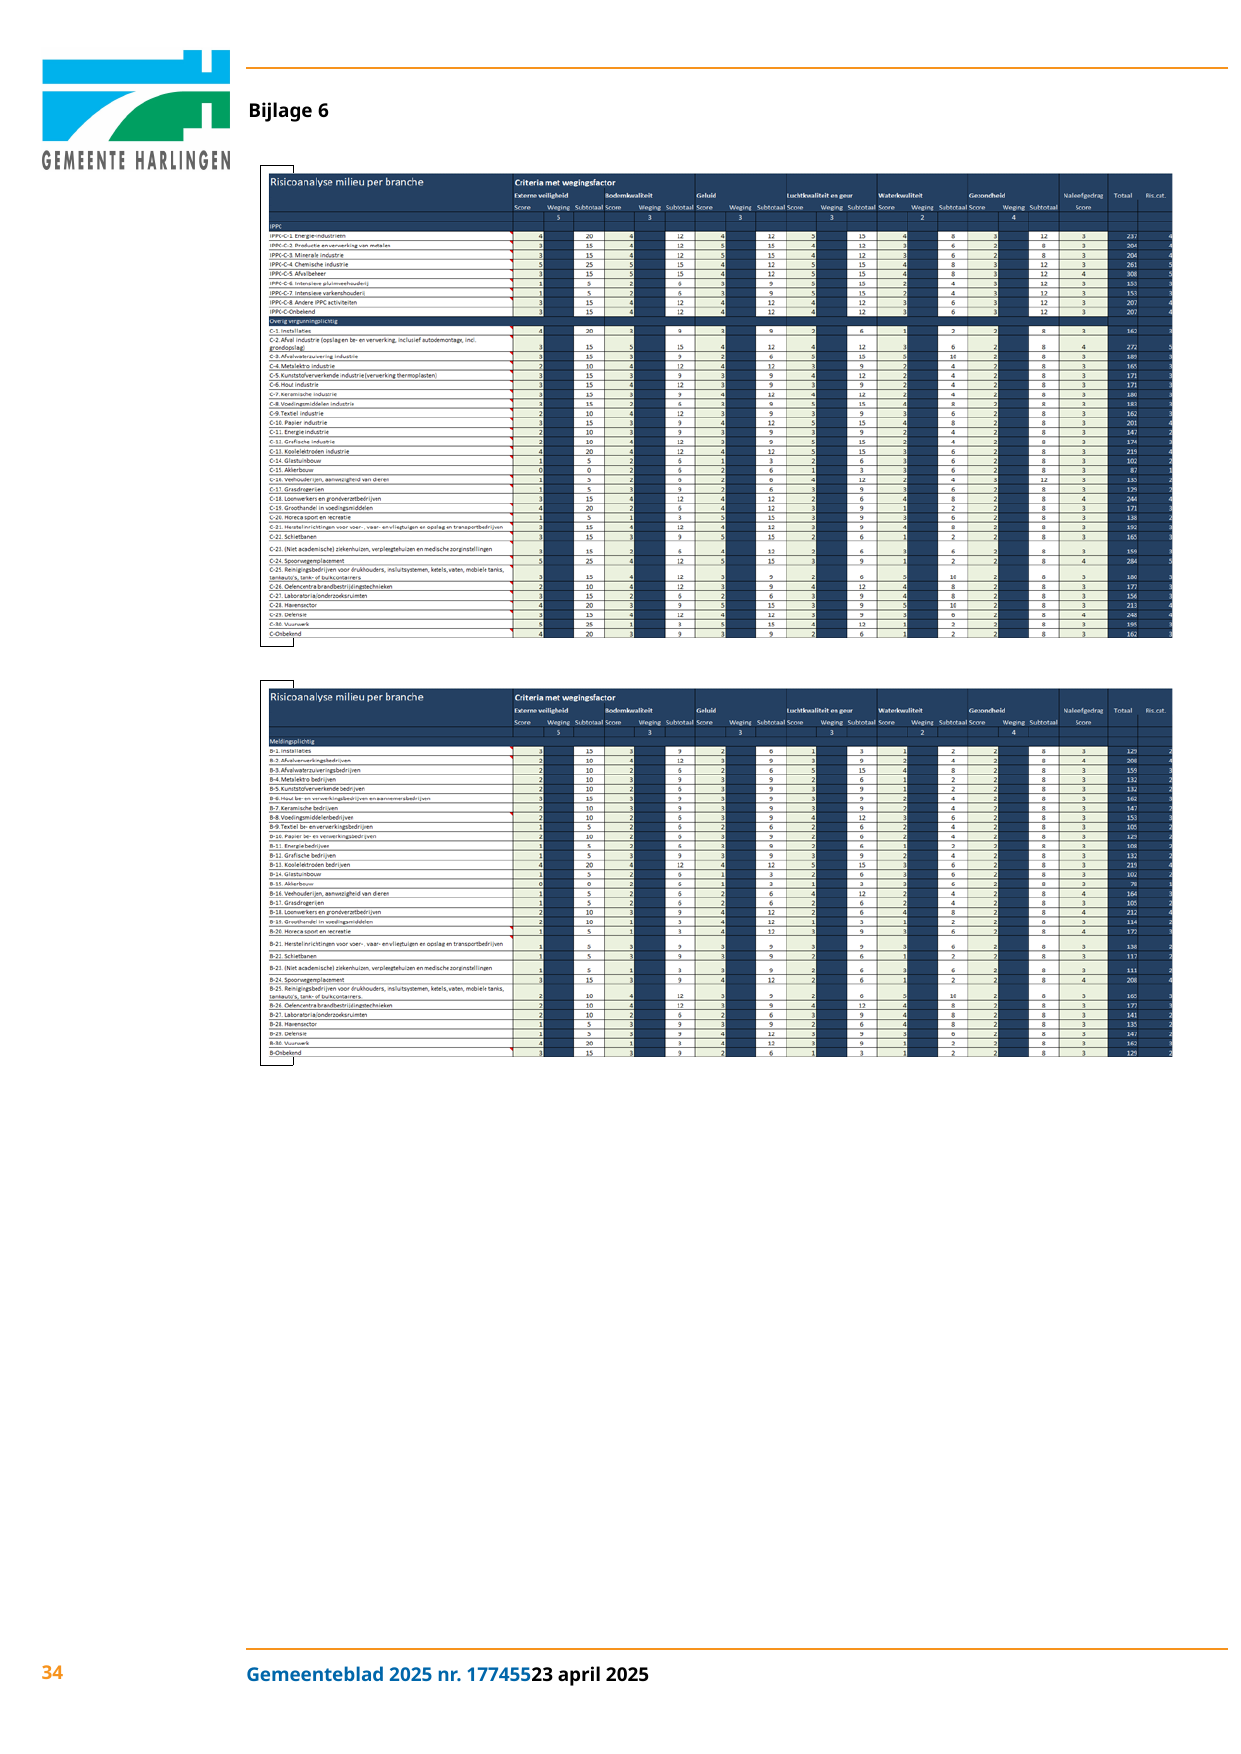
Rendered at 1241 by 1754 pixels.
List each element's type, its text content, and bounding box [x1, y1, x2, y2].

text Bijlage 6 [248, 95, 1152, 123]
picture [41, 47, 231, 172]
picture [268, 688, 1173, 1057]
picture [268, 173, 1173, 638]
